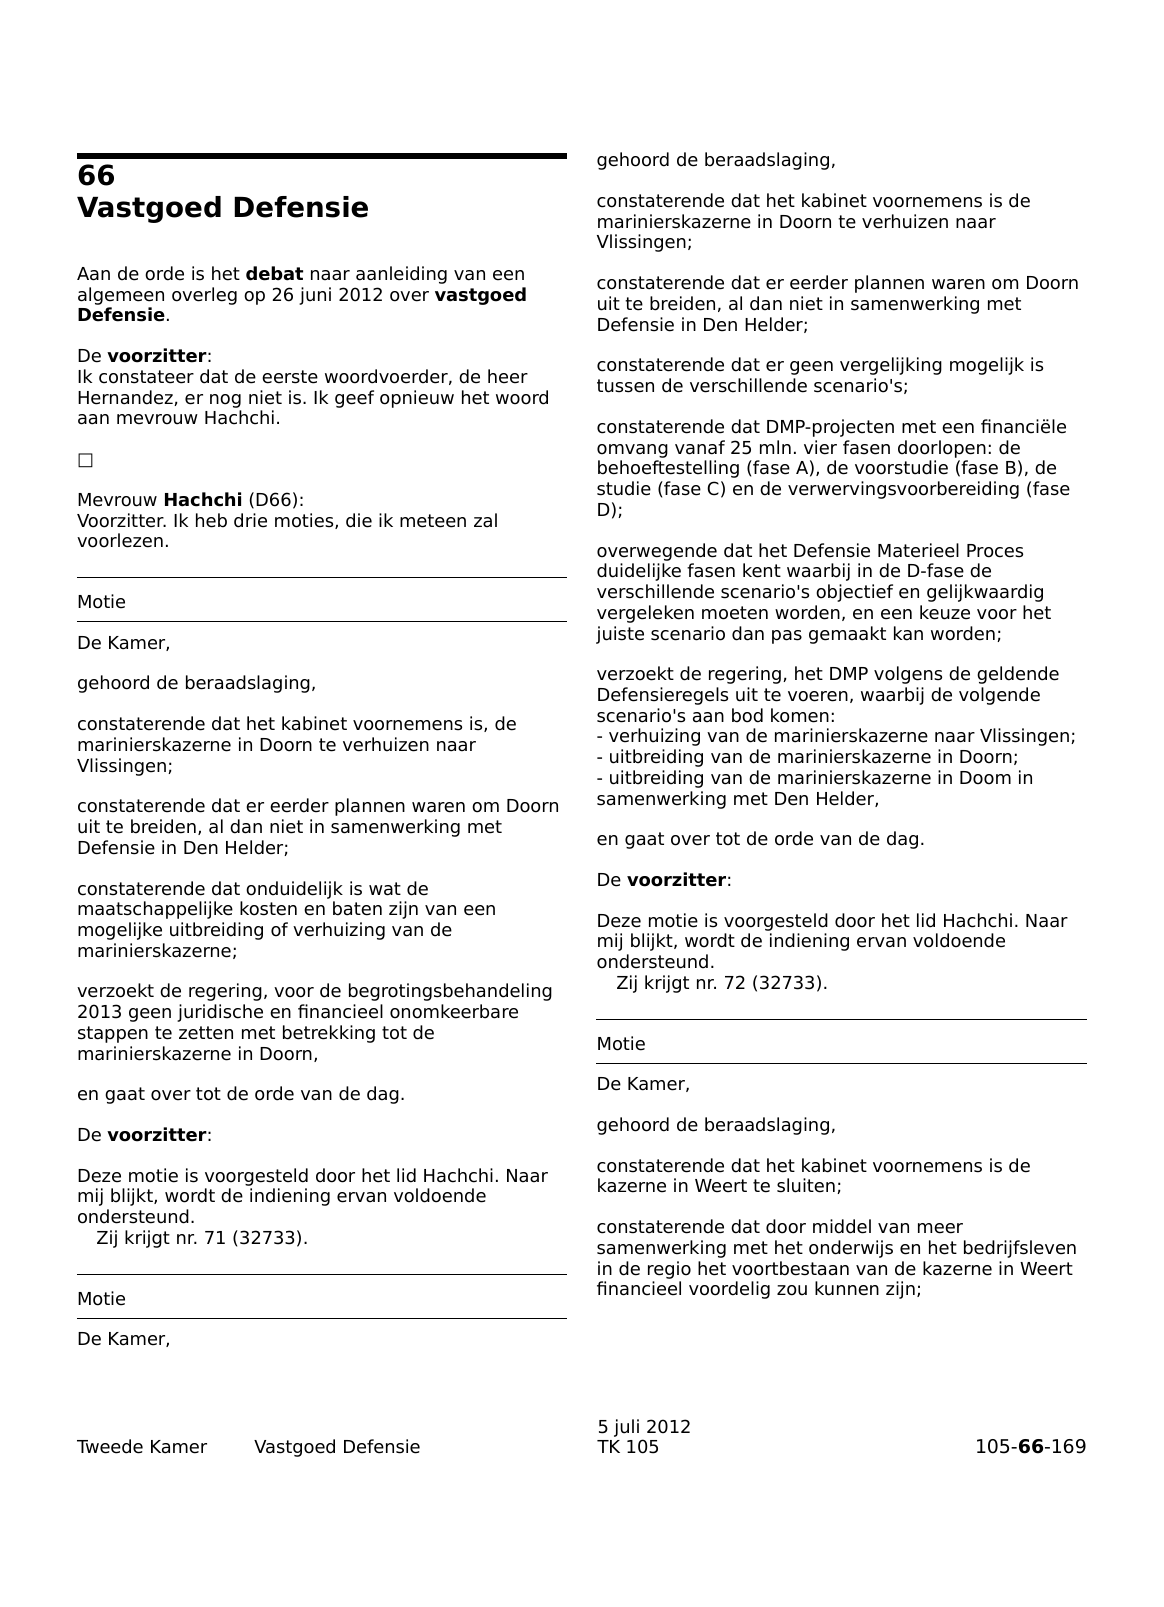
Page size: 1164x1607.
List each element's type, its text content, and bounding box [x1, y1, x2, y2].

text constaterende dat het kabinet voornemens is, de marinierskazerne in Doorn te verhuizen naar Vlissingen; [77, 714, 567, 776]
text verzoekt de regering, het DMP volgens de geldende Defensieregels uit te voeren, waarbij de volgende scenario's aan bod komen: [596, 664, 1087, 726]
text Mevrouw Hachchi (D66): [77, 490, 567, 510]
text Voorzitter. Ik heb drie moties, die ik meteen zal voorlezen. [77, 510, 567, 552]
text De Kamer, [596, 1074, 1087, 1095]
text Deze motie is voorgesteld door het lid Hachchi. Naar mij blijkt, wordt de indiening ervan voldoende ondersteund. [596, 911, 1087, 973]
text constaterende dat onduidelijk is wat de maatschappelijke kosten en baten zijn van een mogelijke uitbreiding of verhuizing van de marinierskazerne; [77, 878, 567, 961]
text constaterende dat er geen vergelijking mogelijk is tussen de verschillende scenario's; [596, 355, 1087, 397]
text Deze motie is voorgesteld door het lid Hachchi. Naar mij blijkt, wordt de indiening ervan voldoende ondersteund. [77, 1166, 567, 1228]
text Ik constateer dat de eerste woordvoerder, de heer Hernandez, er nog niet is. Ik geef opnieuw het woord aan mevrouw Hachchi. [77, 367, 567, 429]
text De voorzitter: [77, 346, 567, 367]
text constaterende dat DMP-projecten met een financiële omvang vanaf 25 mln. vier fasen doorlopen: de behoeftestelling (fase A), de voorstudie (fase B), de studie (fase C) en de verwervingsvoorbereiding (fase D); [596, 417, 1087, 520]
text constaterende dat het kabinet voornemens is de marinierskazerne in Doorn te verhuizen naar Vlissingen; [596, 191, 1087, 253]
text De voorzitter: [596, 870, 1087, 891]
text gehoord de beraadslaging, [77, 673, 567, 694]
title 66 Vastgoed Defensie [77, 159, 567, 224]
text constaterende dat er eerder plannen waren om Doorn uit te breiden, al dan niet in samenwerking met Defensie in Den Helder; [77, 796, 567, 858]
text constaterende dat er eerder plannen waren om Doorn uit te breiden, al dan niet in samenwerking met Defensie in Den Helder; [596, 273, 1087, 335]
text constaterende dat het kabinet voornemens is de kazerne in Weert te sluiten; [596, 1156, 1087, 1197]
text en gaat over tot de orde van de dag. [596, 829, 1087, 850]
text Zij krijgt nr. 71 (32733). [77, 1228, 567, 1248]
text - uitbreiding van de marinierskazerne in Doorn; [596, 747, 1087, 768]
text overwegende dat het Defensie Materieel Proces duidelijke fasen kent waarbij in de D-fase de verschillende scenario's objectief en gelijkwaardig vergeleken moeten worden, en een keuze voor het juiste scenario dan pas gemaakt kan worden; [596, 540, 1087, 644]
text Aan de orde is het debat naar aanleiding van een algemeen overleg op 26 juni 2012 over vastgoed Defensie. [77, 264, 567, 326]
text □ [77, 449, 567, 470]
text verzoekt de regering, voor de begrotingsbehandeling 2013 geen juridische en financieel onomkeerbare stappen te zetten met betrekking tot de marinierskazerne in Doorn, [77, 981, 567, 1064]
text De Kamer, [77, 1329, 567, 1350]
text gehoord de beraadslaging, [596, 1115, 1087, 1136]
text gehoord de beraadslaging, [596, 150, 1087, 171]
text constaterende dat door middel van meer samenwerking met het onderwijs en het bedrijfsleven in de regio het voortbestaan van de kazerne in Weert financieel voordelig zou kunnen zijn; [596, 1217, 1087, 1300]
text Motie [77, 1288, 567, 1309]
text Zij krijgt nr. 72 (32733). [596, 973, 1087, 993]
text Motie [77, 592, 567, 612]
text Motie [596, 1033, 1087, 1054]
text - verhuizing van de marinierskazerne naar Vlissingen; [596, 726, 1087, 747]
text De Kamer, [77, 632, 567, 653]
text - uitbreiding van de marinierskazerne in Doom in samenwerking met Den Helder, [596, 768, 1087, 809]
text en gaat over tot de orde van de dag. [77, 1084, 567, 1105]
text De voorzitter: [77, 1125, 567, 1146]
